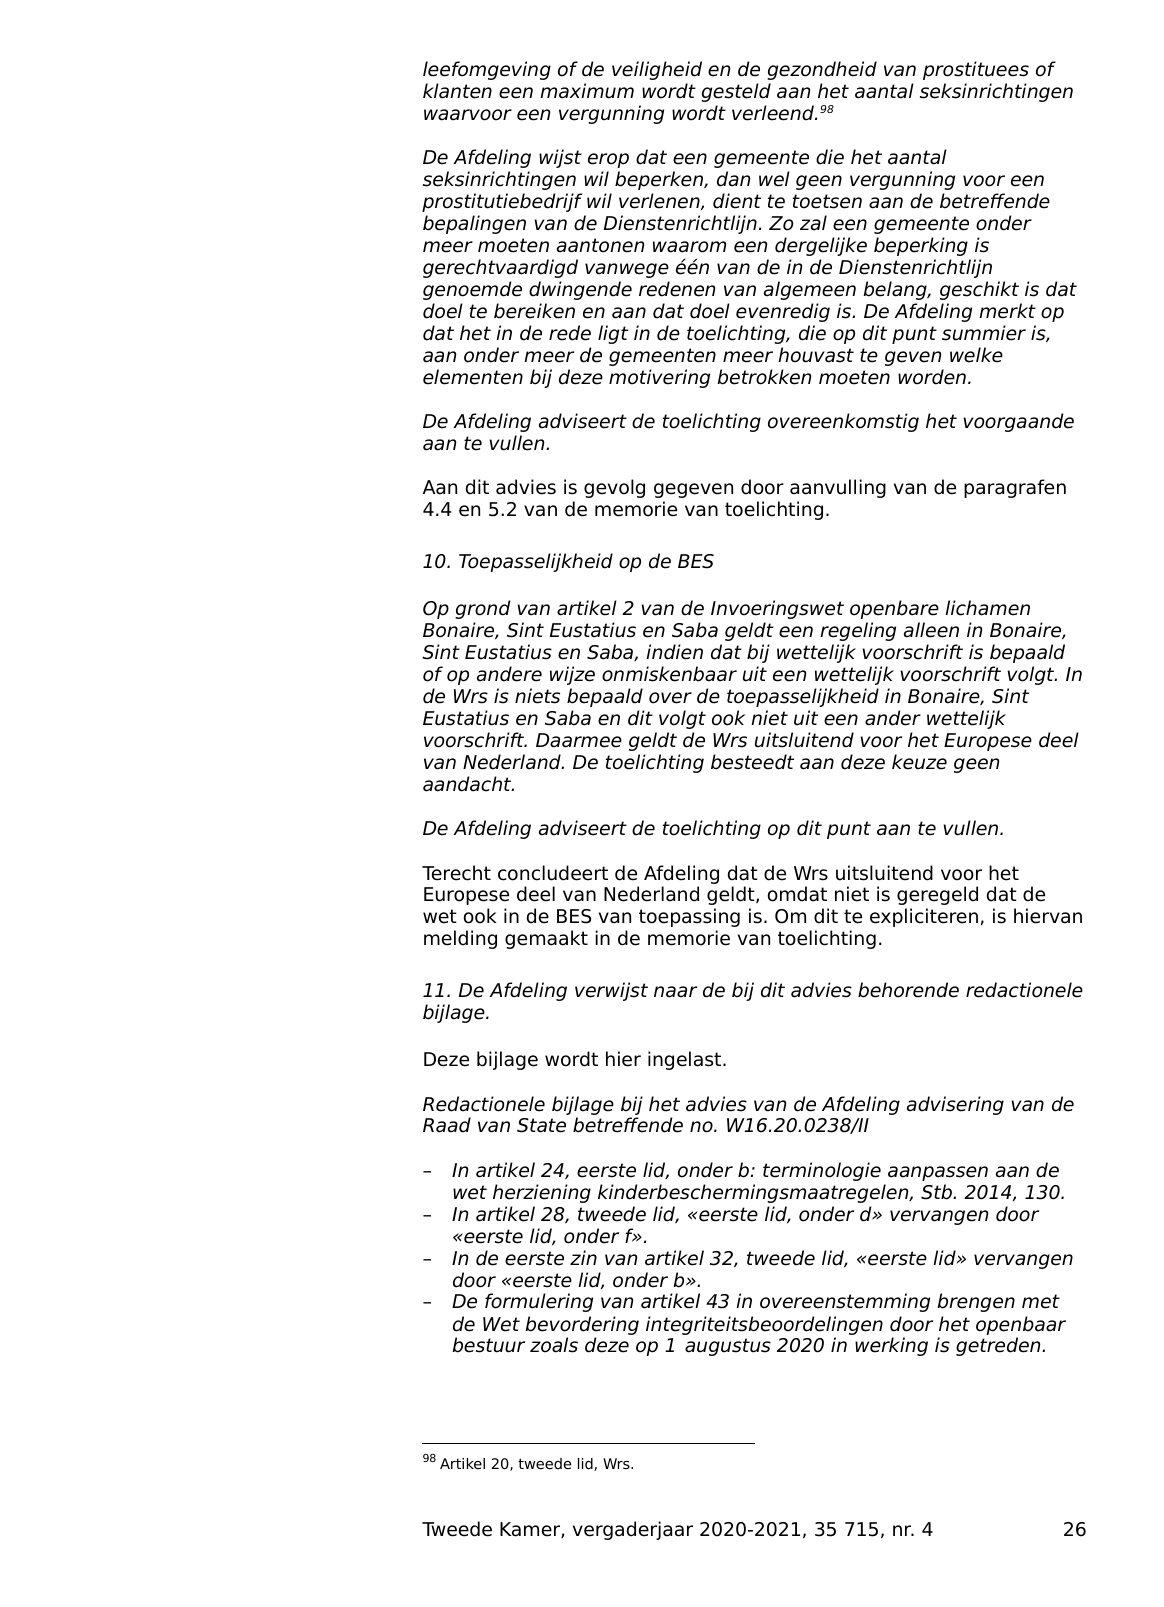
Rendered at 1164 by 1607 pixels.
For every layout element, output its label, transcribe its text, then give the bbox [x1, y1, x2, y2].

text Aan dit advies is gevolg gegeven door aanvulling van de paragrafen 4.4 en 5.2 van de memorie van toelichting. [422, 477, 1087, 521]
text Artikel 20, tweede lid, Wrs. [422, 1452, 1087, 1474]
text De Afdeling adviseert de toelichting overeenkomstig het voorgaande aan te vullen. [422, 411, 1087, 455]
subtitle 10. Toepasselijkheid op de BES [422, 551, 1087, 573]
text Deze bijlage wordt hier ingelast. [422, 1049, 1087, 1071]
text – De formulering van artikel 43 in overeenstemming brengen met de Wet bevordering integriteitsbeoordelingen door het openbaar bestuur zoals deze op 1 augustus 2020 in werking is getreden. [422, 1291, 1087, 1357]
text Terecht concludeert de Afdeling dat de Wrs uitsluitend voor het Europese deel van Nederland geldt, omdat niet is geregeld dat de wet ook in de BES van toepassing is. Om dit te expliciteren, is hiervan melding gemaakt in de memorie van toelichting. [422, 862, 1087, 950]
text – In artikel 24, eerste lid, onder b: terminologie aanpassen aan de wet herziening kinderbeschermingsmaatregelen, Stb. 2014, 130. [422, 1159, 1087, 1203]
text Op grond van artikel 2 van de Invoeringswet openbare lichamen Bonaire, Sint Eustatius en Saba geldt een regeling alleen in Bonaire, Sint Eustatius en Saba, indien dat bij wettelijk voorschrift is bepaald of op andere wijze onmiskenbaar uit een wettelijk voorschrift volgt. In de Wrs is niets bepaald over de toepasselijkheid in Bonaire, Sint Eustatius en Saba en dit volgt ook niet uit een ander wettelijk voorschrift. Daarmee geldt de Wrs uitsluitend voor het Europese deel van Nederland. De toelichting besteedt aan deze keuze geen aandacht. [422, 598, 1087, 796]
text – In artikel 28, tweede lid, «eerste lid, onder d» vervangen door «eerste lid, onder f». [422, 1203, 1087, 1247]
text leefomgeving of de veiligheid en de gezondheid van prostituees of klanten een maximum wordt gesteld aan het aantal seksinrichtingen waarvoor een vergunning wordt verleend. [422, 59, 1087, 125]
text – In de eerste zin van artikel 32, tweede lid, «eerste lid» vervangen door «eerste lid, onder b». [422, 1247, 1087, 1291]
subtitle Redactionele bijlage bij het advies van de Afdeling advisering van de Raad van State betreffende no. W16.20.0238/II [422, 1093, 1087, 1137]
text De Afdeling wijst erop dat een gemeente die het aantal seksinrichtingen wil beperken, dan wel geen vergunning voor een prostitutiebedrijf wil verlenen, dient te toetsen aan de betreffende bepalingen van de Dienstenrichtlijn. Zo zal een gemeente onder meer moeten aantonen waarom een dergelijke beperking is gerechtvaardigd vanwege één van de in de Dienstenrichtlijn genoemde dwingende redenen van algemeen belang, geschikt is dat doel te bereiken en aan dat doel evenredig is. De Afdeling merkt op dat het in de rede ligt in de toelichting, die op dit punt summier is, aan onder meer de gemeenten meer houvast te geven welke elementen bij deze motivering betrokken moeten worden. [422, 147, 1087, 389]
text De Afdeling adviseert de toelichting op dit punt aan te vullen. [422, 818, 1087, 840]
subtitle 11. De Afdeling verwijst naar de bij dit advies behorende redactionele bijlage. [422, 980, 1087, 1024]
